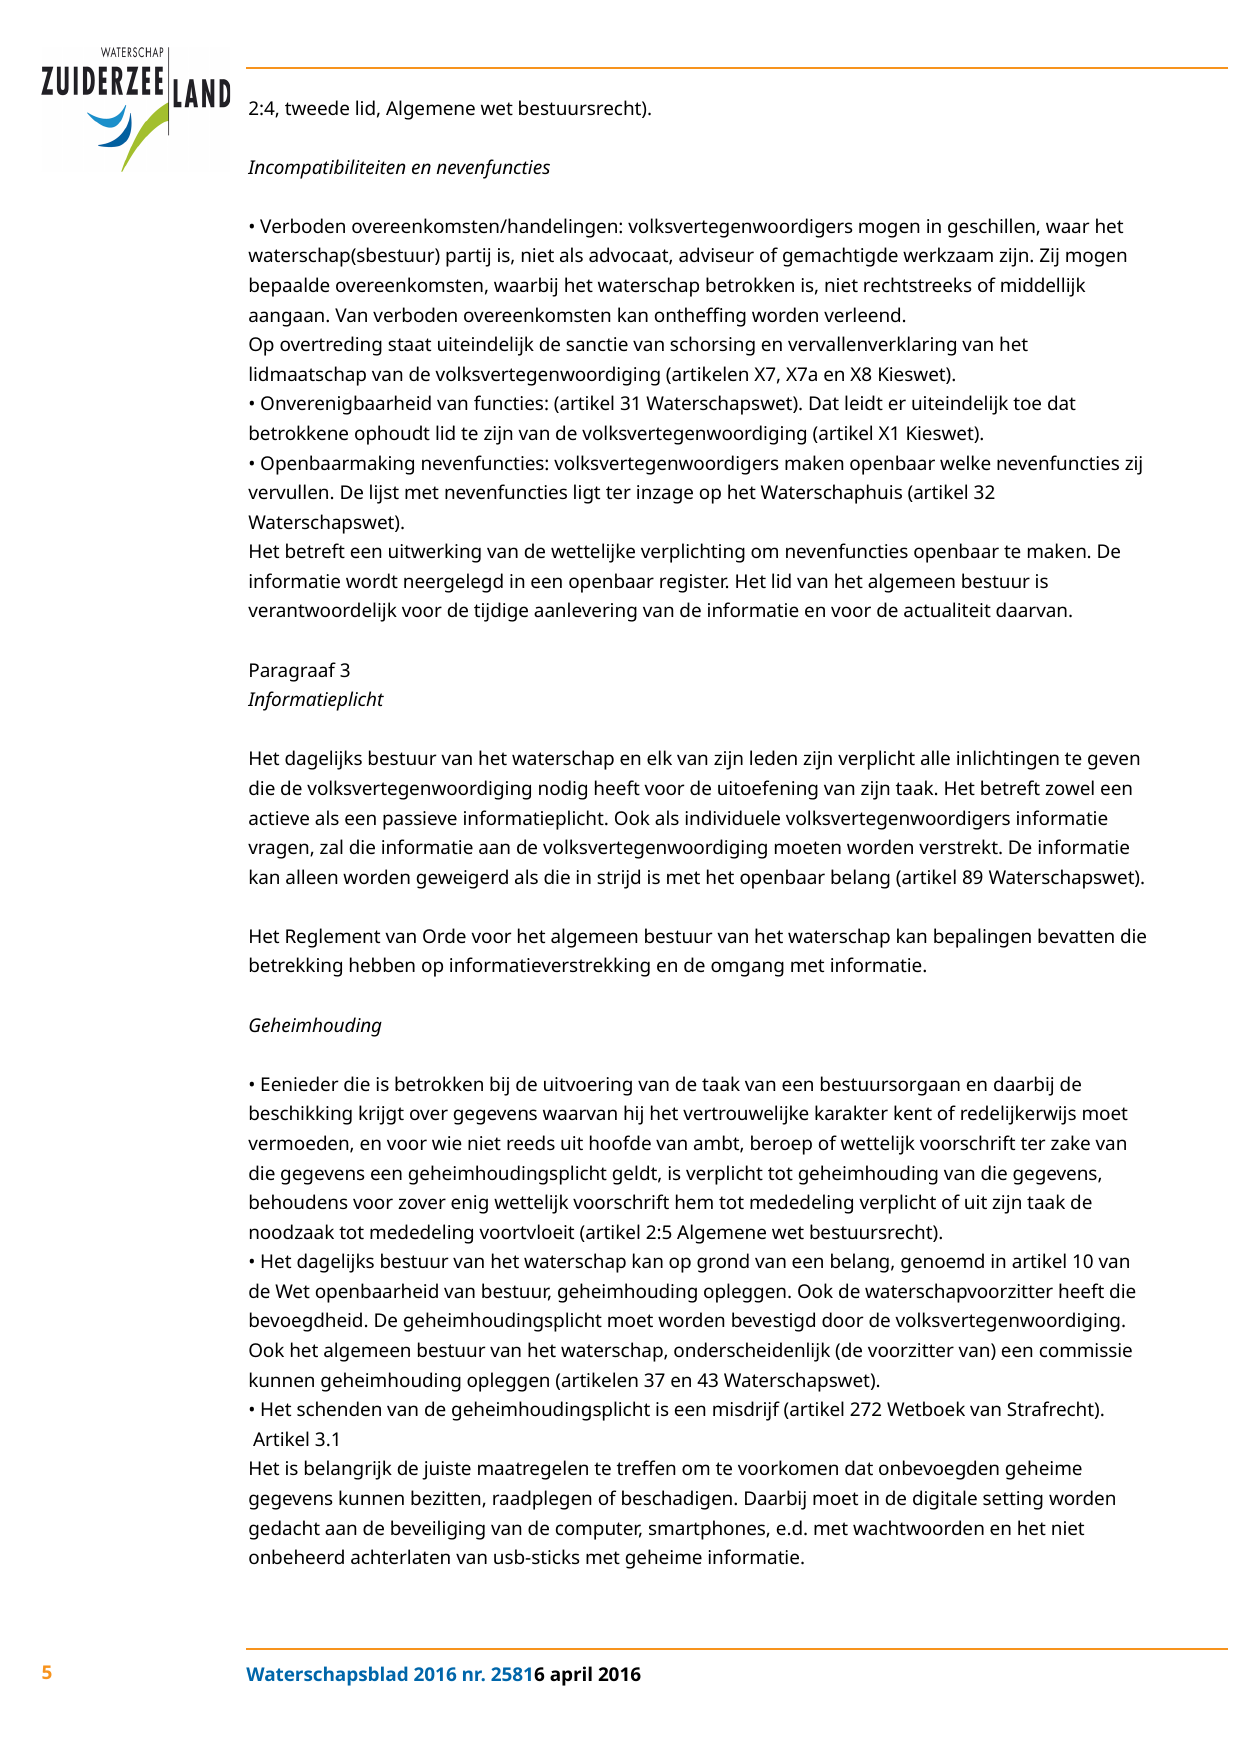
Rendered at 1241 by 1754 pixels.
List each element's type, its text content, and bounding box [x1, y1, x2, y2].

text Ook het algemeen bestuur van het waterschap, onderscheidenlijk (de voorzitter van) een commissie kunnen geheimhouding opleggen (artikelen 37 en 43 Waterschapswet). [248, 1337, 1152, 1393]
text Geheimhouding [248, 1012, 1152, 1038]
picture [41, 47, 231, 172]
text • Onverenigbaarheid van functies: (artikel 31 Waterschapswet). Dat leidt er uiteindelijk toe dat betrokkene ophoudt lid te zijn van de volksvertegenwoordiging (artikel X1 Kieswet). [248, 391, 1152, 446]
text • Het schenden van de geheimhoudingsplicht is een misdrijf (artikel 272 Wetboek van Strafrecht). [248, 1396, 1152, 1422]
text Het is belangrijk de juiste maatregelen te treffen om te voorkomen dat onbevoegden geheime gegevens kunnen bezitten, raadplegen of beschadigen. Daarbij moet in de digitale setting worden gedacht aan de beveiliging van de computer, smartphones, e.d. met wachtwoorden en het niet onbeheerd achterlaten van usb-sticks met geheime informatie. [248, 1456, 1152, 1570]
text • Openbaarmaking nevenfuncties: volksvertegenwoordigers maken openbaar welke nevenfuncties zij vervullen. De lijst met nevenfuncties ligt ter inzage op het Waterschaphuis (artikel 32 Waterschapswet). [248, 450, 1152, 535]
text Paragraaf 3 [248, 657, 1152, 683]
text Incompatibiliteiten en nevenfuncties [248, 154, 1152, 180]
text Informatieplicht [248, 686, 1152, 712]
text Het betreft een uitwerking van de wettelijke verplichting om nevenfuncties openbaar te maken. De informatie wordt neergelegd in een openbaar register. Het lid van het algemeen bestuur is verantwoordelijk voor de tijdige aanlevering van de informatie en voor de actualiteit daarvan. [248, 538, 1152, 623]
text Op overtreding staat uiteindelijk de sanctie van schorsing en vervallenverklaring van het lidmaatschap van de volksvertegenwoordiging (artikelen X7, X7a en X8 Kieswet). [248, 331, 1152, 387]
text Artikel 3.1 [248, 1426, 1152, 1452]
text Het dagelijks bestuur van het waterschap en elk van zijn leden zijn verplicht alle inlichtingen te geven die de volksvertegenwoordiging nodig heeft voor de uitoefening van zijn taak. Het betreft zowel een actieve als een passieve informatieplicht. Ook als individuele volksvertegenwoordigers informatie vragen, zal die informatie aan de volksvertegenwoordiging moeten worden verstrekt. De informatie kan alleen worden geweigerd als die in strijd is met het openbaar belang (artikel 89 Waterschapswet). [248, 746, 1152, 890]
text Het Reglement van Orde voor het algemeen bestuur van het waterschap kan bepalingen bevatten die betrekking hebben op informatieverstrekking en de omgang met informatie. [248, 923, 1152, 978]
text • Verboden overeenkomsten/handelingen: volksvertegenwoordigers mogen in geschillen, waar het waterschap(sbestuur) partij is, niet als advocaat, adviseur of gemachtigde werkzaam zijn. Zij mogen bepaalde overeenkomsten, waarbij het waterschap betrokken is, niet rechtstreeks of middellijk aangaan. Van verboden overeenkomsten kan ontheffing worden verleend. [248, 213, 1152, 328]
text 2:4, tweede lid, Algemene wet bestuursrecht). [248, 95, 1152, 121]
text • Eenieder die is betrokken bij de uitvoering van de taak van een bestuursorgaan en daarbij de beschikking krijgt over gegevens waarvan hij het vertrouwelijke karakter kent of redelijkerwijs moet vermoeden, en voor wie niet reeds uit hoofde van ambt, beroep of wettelijk voorschrift ter zake van die gegevens een geheimhoudingsplicht geldt, is verplicht tot geheimhouding van die gegevens, behoudens voor zover enig wettelijk voorschrift hem tot mededeling verplicht of uit zijn taak de noodzaak tot mededeling voortvloeit (artikel 2:5 Algemene wet bestuursrecht). [248, 1071, 1152, 1245]
text • Het dagelijks bestuur van het waterschap kan op grond van een belang, genoemd in artikel 10 van de Wet openbaarheid van bestuur, geheimhouding opleggen. Ook de waterschapvoorzitter heeft die bevoegdheid. De geheimhoudingsplicht moet worden bevestigd door de volksvertegenwoordiging. [248, 1248, 1152, 1333]
